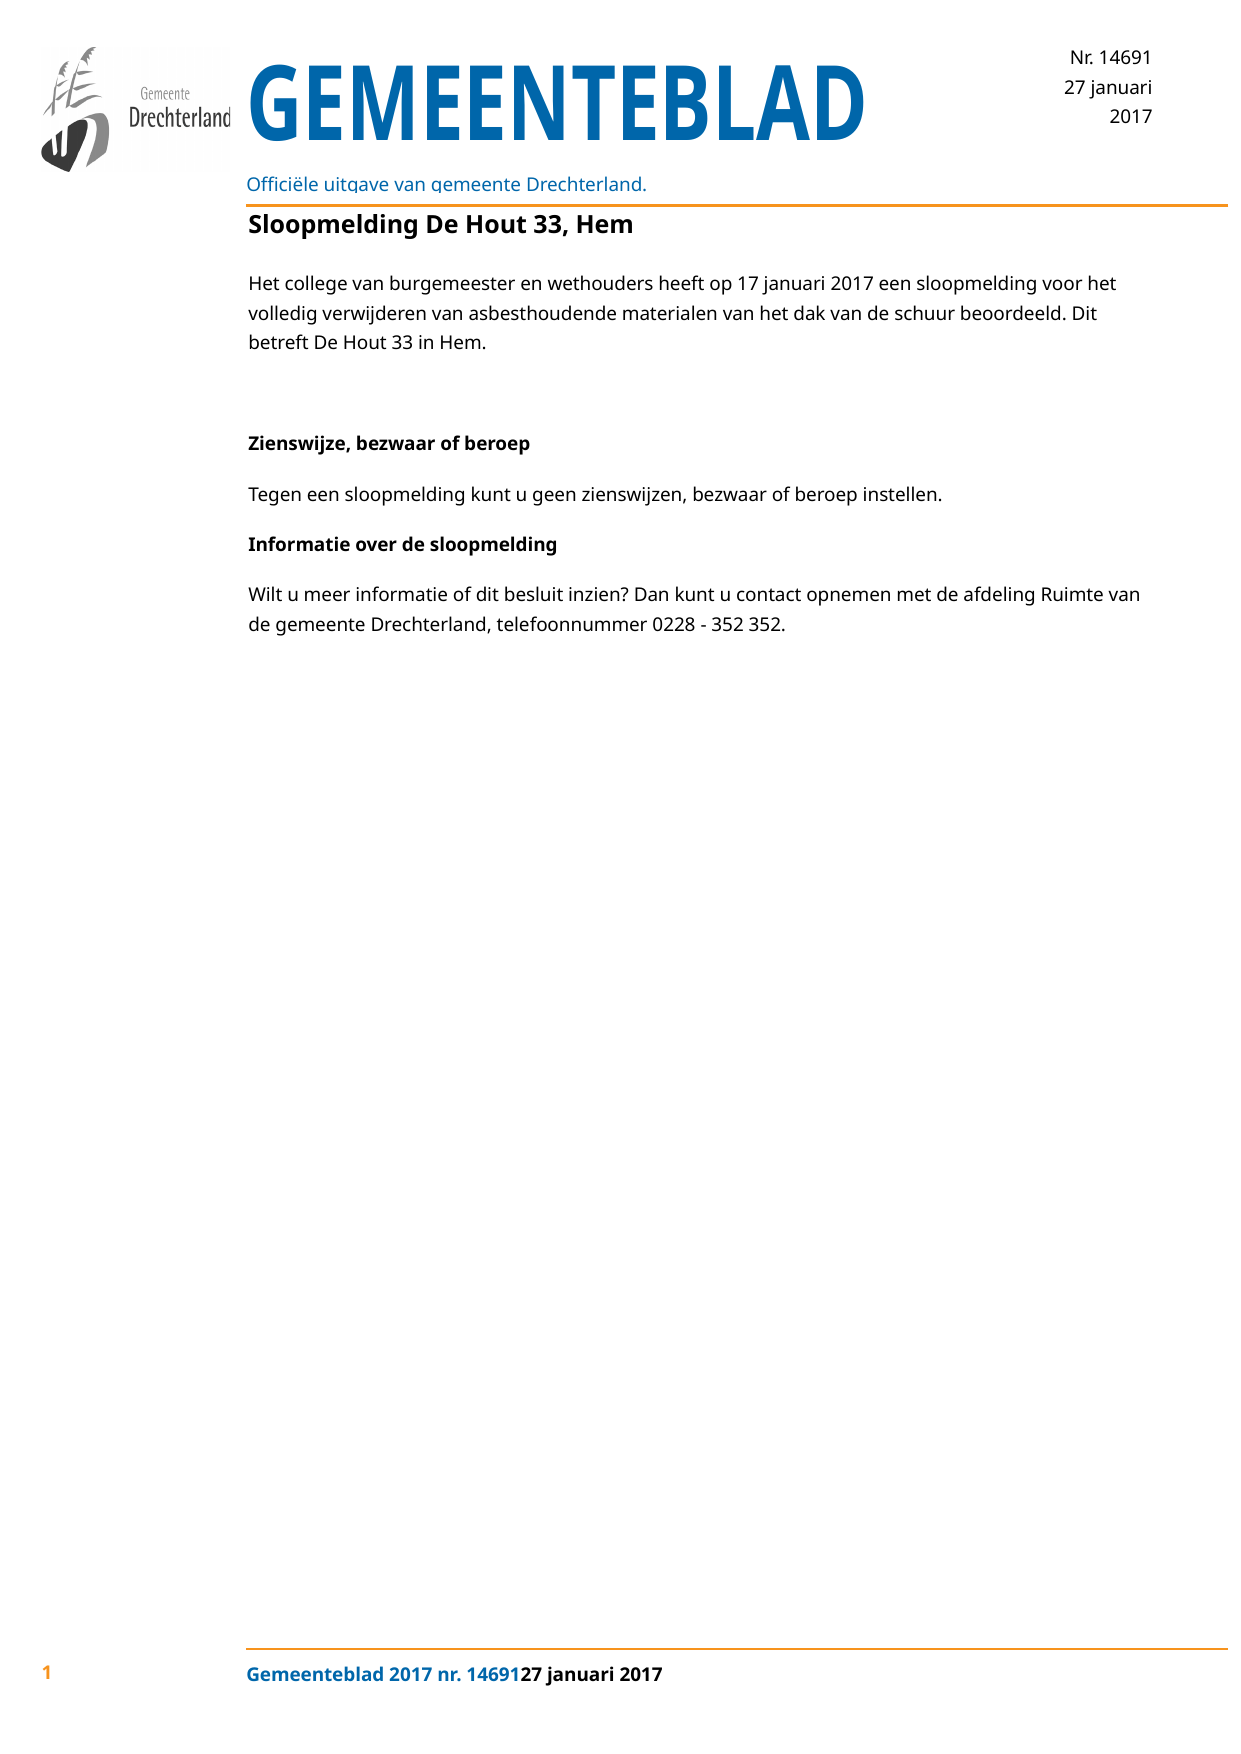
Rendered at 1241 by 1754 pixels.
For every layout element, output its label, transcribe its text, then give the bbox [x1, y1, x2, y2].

text Wilt u meer informatie of dit besluit inzien? Dan kunt u contact opnemen met de afdeling Ruimte van de gemeente Drechterland, telefoonnummer 0228 - 352 352. [248, 582, 1152, 637]
text Zienswijze, bezwaar of beroep [248, 430, 1152, 456]
text Informatie over de sloopmelding [248, 531, 1152, 557]
text Het college van burgemeester en wethouders heeft op 17 januari 2017 een sloopmelding voor het volledig verwijderen van asbesthoudende materialen van het dak van de schuur beoordeeld. Dit betreft De Hout 33 in Hem. [248, 270, 1152, 355]
picture [41, 47, 231, 172]
text Sloopmelding De Hout 33, Hem [248, 207, 1152, 241]
text Tegen een sloopmelding kunt u geen zienswijzen, bezwaar of beroep instellen. [248, 481, 1152, 506]
